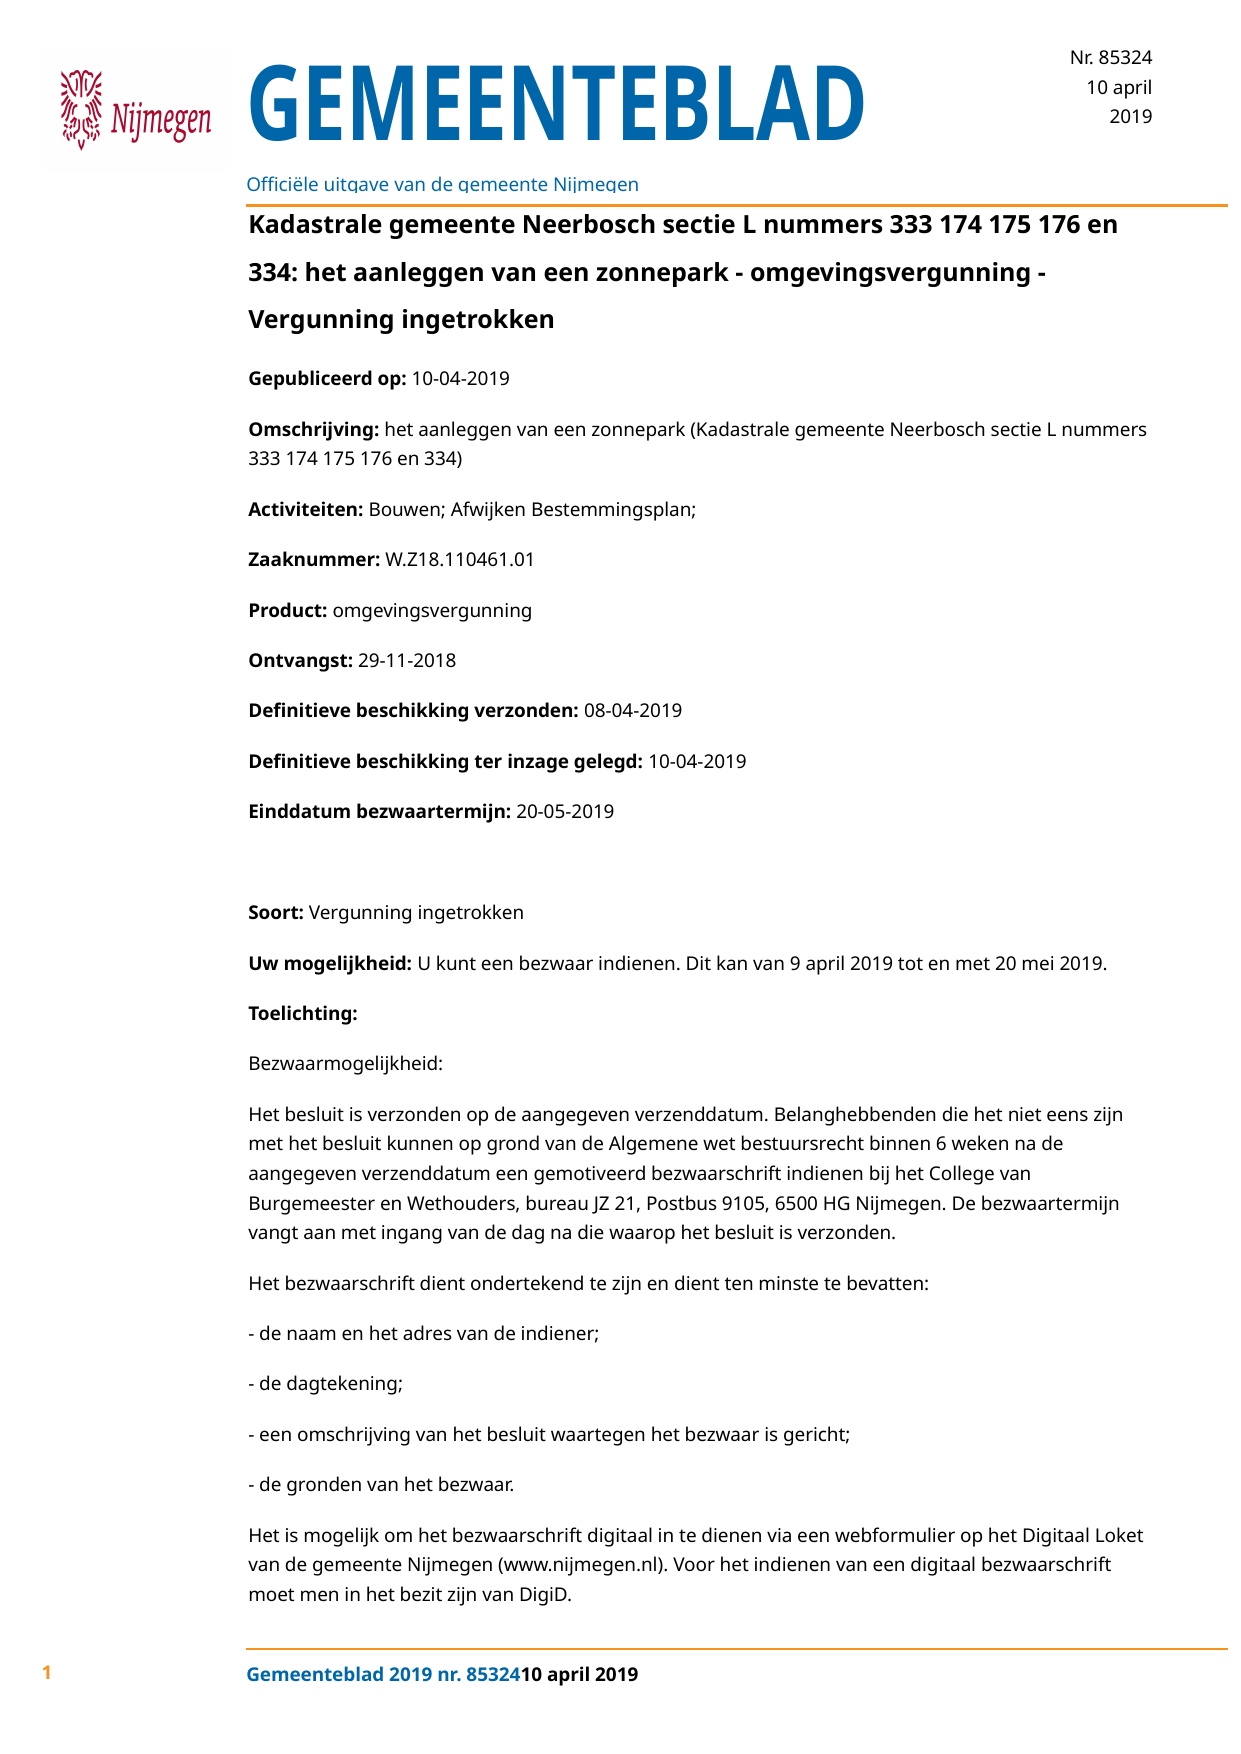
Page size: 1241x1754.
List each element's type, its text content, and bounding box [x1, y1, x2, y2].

text Einddatum bezwaartermijn: 20-05-2019 [248, 798, 1152, 824]
text - een omschrijving van het besluit waartegen het bezwaar is gericht; [248, 1421, 1152, 1447]
text - de naam en het adres van de indiener; [248, 1320, 1152, 1346]
text Het bezwaarschrift dient ondertekend te zijn en dient ten minste te bevatten: [248, 1270, 1152, 1295]
text Toelichting: [248, 1000, 1152, 1026]
text Ontvangst: 29-11-2018 [248, 647, 1152, 673]
text Uw mogelijkheid: U kunt een bezwaar indienen. Dit kan van 9 april 2019 tot en met 20 mei 2019. [248, 950, 1152, 975]
text Definitieve beschikking ter inzage gelegd: 10-04-2019 [248, 748, 1152, 774]
text Kadastrale gemeente Neerbosch sectie L nummers 333 174 175 176 en 334: het aanleggen van een zonnepark - omgevingsvergunning - Vergunning ingetrokken [248, 207, 1152, 336]
text - de gronden van het bezwaar. [248, 1471, 1152, 1497]
picture [41, 47, 231, 172]
text Soort: Vergunning ingetrokken [248, 899, 1152, 925]
text Definitieve beschikking verzonden: 08-04-2019 [248, 698, 1152, 723]
text Zaaknummer: W.Z18.110461.01 [248, 546, 1152, 572]
text Bezwaarmogelijkheid: [248, 1051, 1152, 1076]
text Het is mogelijk om het bezwaarschrift digitaal in te dienen via een webformulier op het Digitaal Loket van de gemeente Nijmegen (www.nijmegen.nl). Voor het indienen van een digitaal bezwaarschrift moet men in het bezit zijn van DigiD. [248, 1522, 1152, 1607]
text - de dagtekening; [248, 1371, 1152, 1396]
text Activiteiten: Bouwen; Afwijken Bestemmingsplan; [248, 496, 1152, 522]
text Product: omgevingsvergunning [248, 597, 1152, 622]
text Omschrijving: het aanleggen van een zonnepark (Kadastrale gemeente Neerbosch sectie L nummers 333 174 175 176 en 334) [248, 416, 1152, 471]
text Het besluit is verzonden op de aangegeven verzenddatum. Belanghebbenden die het niet eens zijn met het besluit kunnen op grond van de Algemene wet bestuursrecht binnen 6 weken na de aangegeven verzenddatum een gemotiveerd bezwaarschrift indienen bij het College van Burgemeester en Wethouders, bureau JZ 21, Postbus 9105, 6500 HG Nijmegen. De bezwaartermijn vangt aan met ingang van de dag na die waarop het besluit is verzonden. [248, 1101, 1152, 1245]
text Gepubliceerd op: 10-04-2019 [248, 366, 1152, 391]
